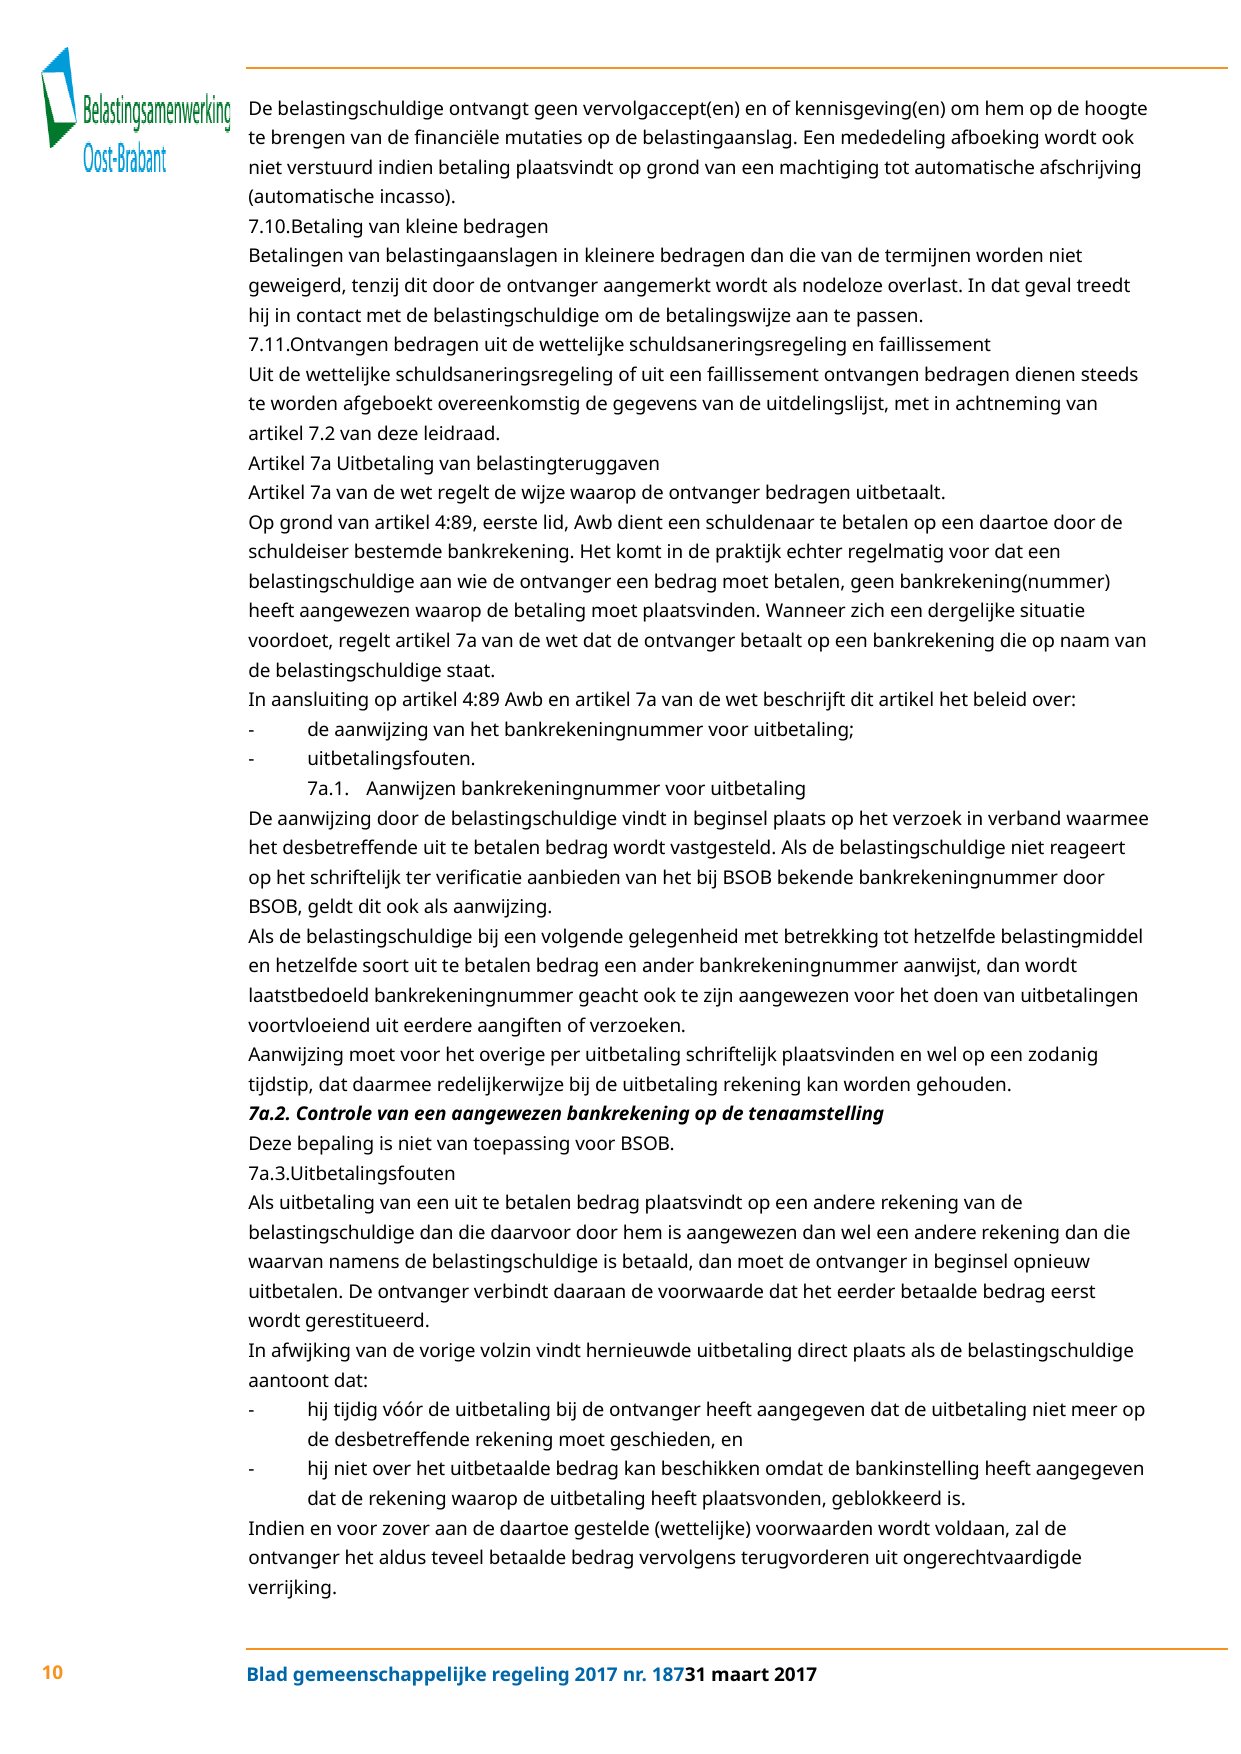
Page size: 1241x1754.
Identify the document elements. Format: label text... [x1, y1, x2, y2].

text Indien en voor zover aan de daartoe gestelde (wettelijke) voorwaarden wordt voldaan, zal de ontvanger het aldus teveel betaalde bedrag vervolgens terugvorderen uit ongerechtvaardigde verrijking. [248, 1515, 1152, 1600]
picture [91, 163, 96, 172]
picture [129, 155, 134, 172]
text 7a.2. Controle van een aangewezen bankrekening op de tenaamstelling [248, 1101, 1152, 1126]
text Betalingen van belastingaanslagen in kleinere bedragen dan die van de termijnen worden niet geweigerd, tenzij dit door de ontvanger aangemerkt wordt als nodeloze overlast. In dat geval treedt hij in contact met de belastingschuldige om de betalingswijze aan te passen. [248, 243, 1152, 328]
list uitbetalingsfouten. [248, 746, 1152, 771]
text 7a.3.Uitbetalingsfouten [248, 1160, 1152, 1186]
text Als uitbetaling van een uit te betalen bedrag plaatsvindt op een andere rekening van de belastingschuldige dan die daarvoor door hem is aangewezen dan wel een andere rekening dan die waarvan namens de belastingschuldige is betaald, dan moet de ontvanger in beginsel opnieuw uitbetalen. De ontvanger verbindt daaraan de voorwaarde dat het eerder betaalde bedrag eerst wordt gerestitueerd. [248, 1189, 1152, 1333]
text Als de belastingschuldige bij een volgende gelegenheid met betrekking tot hetzelfde belastingmiddel en hetzelfde soort uit te betalen bedrag een ander bankrekeningnummer aanwijst, dan wordt laatstbedoeld bankrekeningnummer geacht ook te zijn aangewezen voor het doen van uitbetalingen voortvloeiend uit eerdere aangiften of verzoeken. [248, 923, 1152, 1038]
picture [100, 161, 105, 172]
text 7.10.Betaling van kleine bedragen [248, 213, 1152, 239]
text De belastingschuldige ontvangt geen vervolgaccept(en) en of kennisgeving(en) om hem op de hoogte te brengen van de financiële mutaties op de belastingaanslag. Een mededeling afboeking wordt ook niet verstuurd indien betaling plaatsvindt op grond van een machtiging tot automatische afschrijving (automatische incasso). [248, 95, 1152, 209]
list hij niet over het uitbetaalde bedrag kan beschikken omdat de bankinstelling heeft aangegeven dat de rekening waarop de uitbetaling heeft plaatsvonden, geblokkeerd is. [248, 1456, 1152, 1511]
text Aanwijzing moet voor het overige per uitbetaling schriftelijk plaatsvinden en wel op een zodanig tijdstip, dat daarmee redelijkerwijze bij de uitbetaling rekening kan worden gehouden. [248, 1041, 1152, 1097]
text Deze bepaling is niet van toepassing voor BSOB. [248, 1130, 1152, 1156]
picture [86, 146, 91, 169]
text In aansluiting op artikel 4:89 Awb en artikel 7a van de wet beschrijft dit artikel het beleid over: [248, 686, 1152, 712]
list Aanwijzen bankrekeningnummer voor uitbetaling [307, 775, 1152, 801]
list hij tijdig vóór de uitbetaling bij de ontvanger heeft aangegeven dat de uitbetaling niet meer op de desbetreffende rekening moet geschieden, en [248, 1396, 1152, 1452]
picture [41, 47, 231, 172]
text Artikel 7a van de wet regelt de wijze waarop de ontvanger bedragen uitbetaalt. [248, 479, 1152, 505]
text Artikel 7a Uitbetaling van belastingteruggaven [248, 450, 1152, 476]
text In afwijking van de vorige volzin vindt hernieuwde uitbetaling direct plaats als de belastingschuldige aantoont dat: [248, 1337, 1152, 1393]
list de aanwijzing van het bankrekeningnummer voor uitbetaling; [248, 716, 1152, 742]
text 7.11.Ontvangen bedragen uit de wettelijke schuldsaneringsregeling en faillissement [248, 331, 1152, 357]
text Op grond van artikel 4:89, eerste lid, Awb dient een schuldenaar te betalen op een daartoe door de schuldeiser bestemde bankrekening. Het komt in de praktijk echter regelmatig voor dat een belastingschuldige aan wie de ontvanger een bedrag moet betalen, geen bankrekening(nummer) heeft aangewezen waarop de betaling moet plaatsvinden. Wanneer zich een dergelijke situatie voordoet, regelt artikel 7a van de wet dat de ontvanger betaalt op een bankrekening die op naam van de belastingschuldige staat. [248, 509, 1152, 683]
text De aanwijzing door de belastingschuldige vindt in beginsel plaats op het verzoek in verband waarmee het desbetreffende uit te betalen bedrag wordt vastgesteld. Als de belastingschuldige niet reageert op het schriftelijk ter verificatie aanbieden van het bij BSOB bekende bankrekeningnummer door BSOB, geldt dit ook als aanwijzing. [248, 805, 1152, 919]
text Uit de wettelijke schuldsaneringsregeling of uit een faillissement ontvangen bedragen dienen steeds te worden afgeboekt overeenkomstig de gegevens van de uitdelingslijst, met in achtneming van artikel 7.2 van deze leidraad. [248, 361, 1152, 446]
